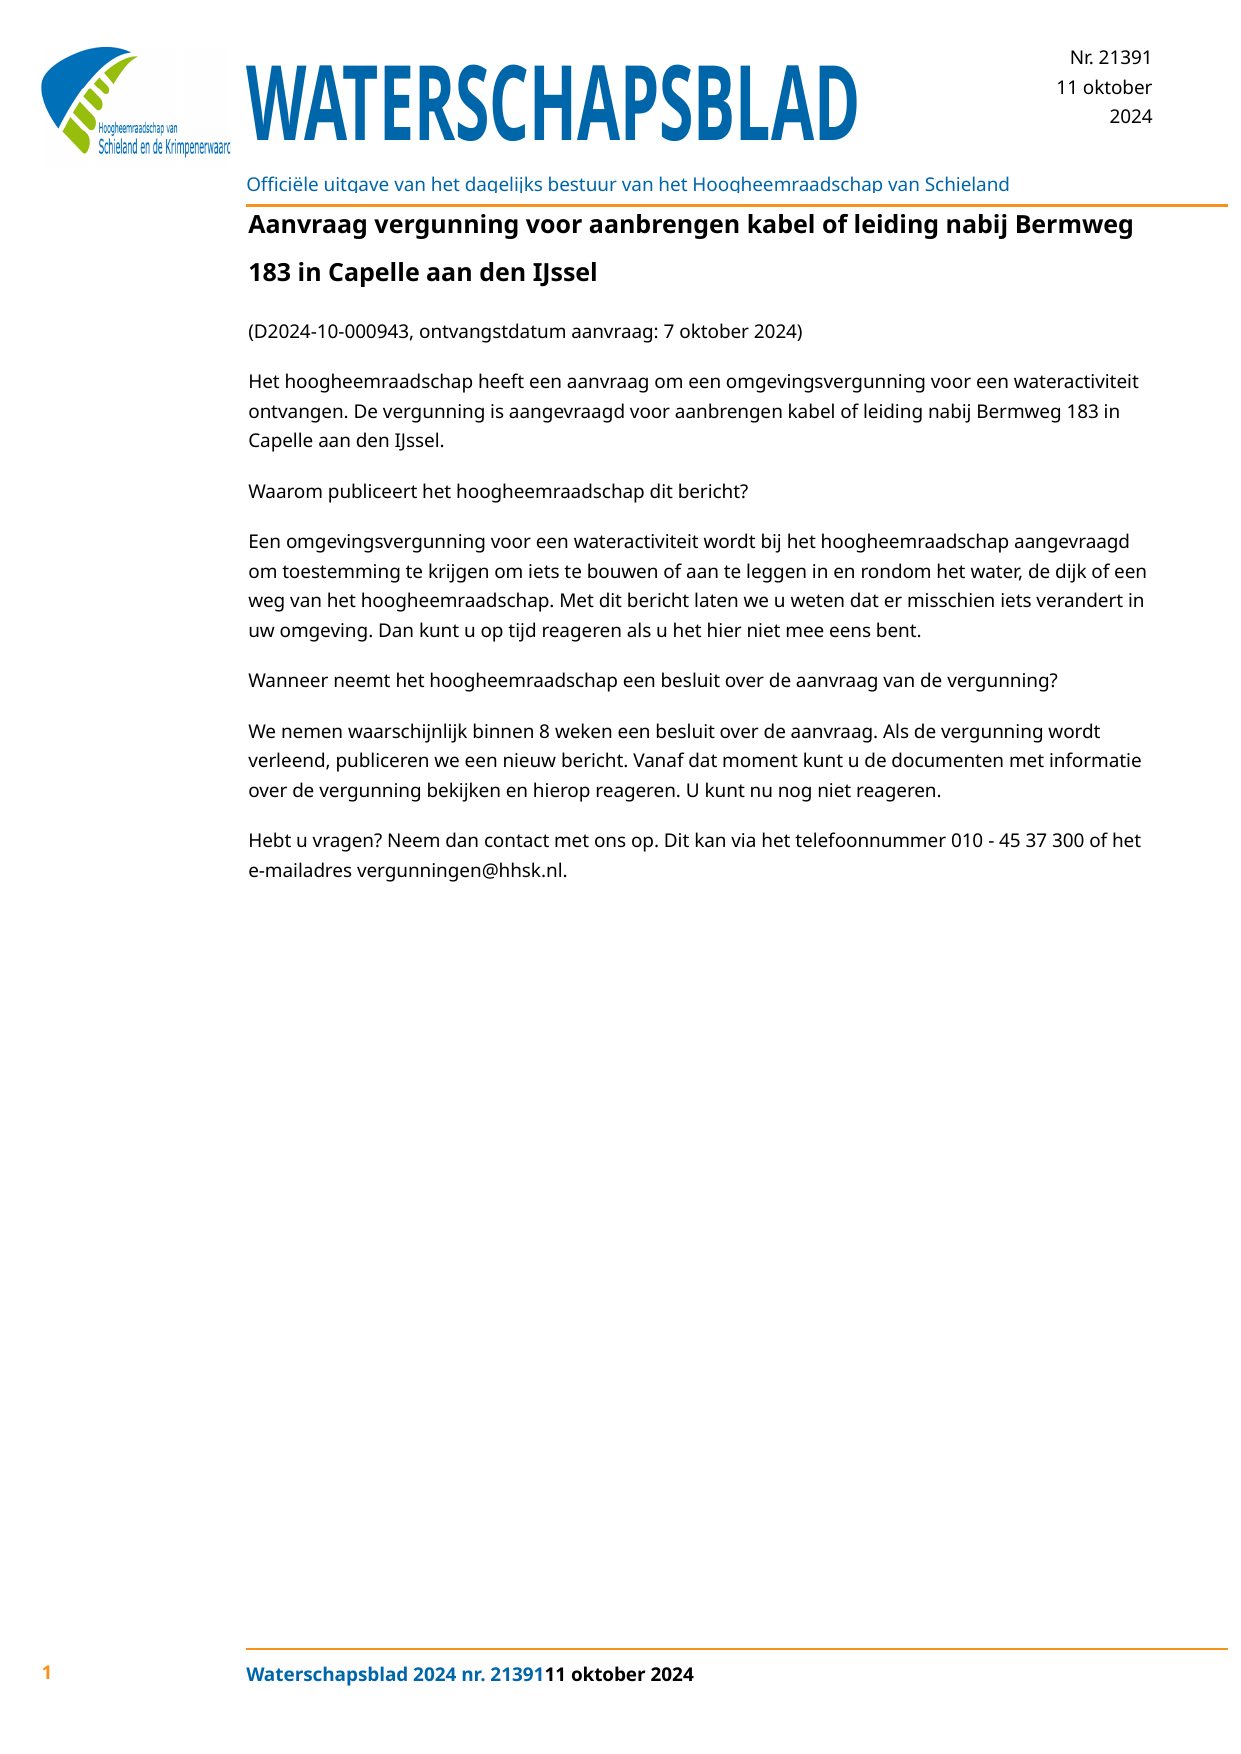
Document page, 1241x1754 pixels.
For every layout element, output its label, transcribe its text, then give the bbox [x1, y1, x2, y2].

picture [41, 47, 231, 172]
text Hebt u vragen? Neem dan contact met ons op. Dit kan via het telefoonnummer 010 - 45 37 300 of het e-mailadres vergunningen@hhsk.nl. [248, 827, 1152, 883]
text Waarom publiceert het hoogheemraadschap dit bericht? [248, 478, 1152, 504]
text Een omgevingsvergunning voor een wateractiviteit wordt bij het hoogheemraadschap aangevraagd om toestemming te krijgen om iets te bouwen of aan te leggen in en rondom het water, de dijk of een weg van het hoogheemraadschap. Met dit bericht laten we u weten dat er misschien iets verandert in uw omgeving. Dan kunt u op tijd reageren als u het hier niet mee eens bent. [248, 528, 1152, 643]
text We nemen waarschijnlijk binnen 8 weken een besluit over de aanvraag. Als de vergunning wordt verleend, publiceren we een nieuw bericht. Vanaf dat moment kunt u de documenten met informatie over de vergunning bekijken en hierop reageren. U kunt nu nog niet reageren. [248, 718, 1152, 803]
text Aanvraag vergunning voor aanbrengen kabel of leiding nabij Bermweg 183 in Capelle aan den IJssel [248, 207, 1152, 288]
text (D2024-10-000943, ontvangstdatum aanvraag: 7 oktober 2024) [248, 318, 1152, 344]
text Wanneer neemt het hoogheemraadschap een besluit over de aanvraag van de vergunning? [248, 667, 1152, 693]
text Het hoogheemraadschap heeft een aanvraag om een omgevingsvergunning voor een wateractiviteit ontvangen. De vergunning is aangevraagd voor aanbrengen kabel of leiding nabij Bermweg 183 in Capelle aan den IJssel. [248, 368, 1152, 453]
